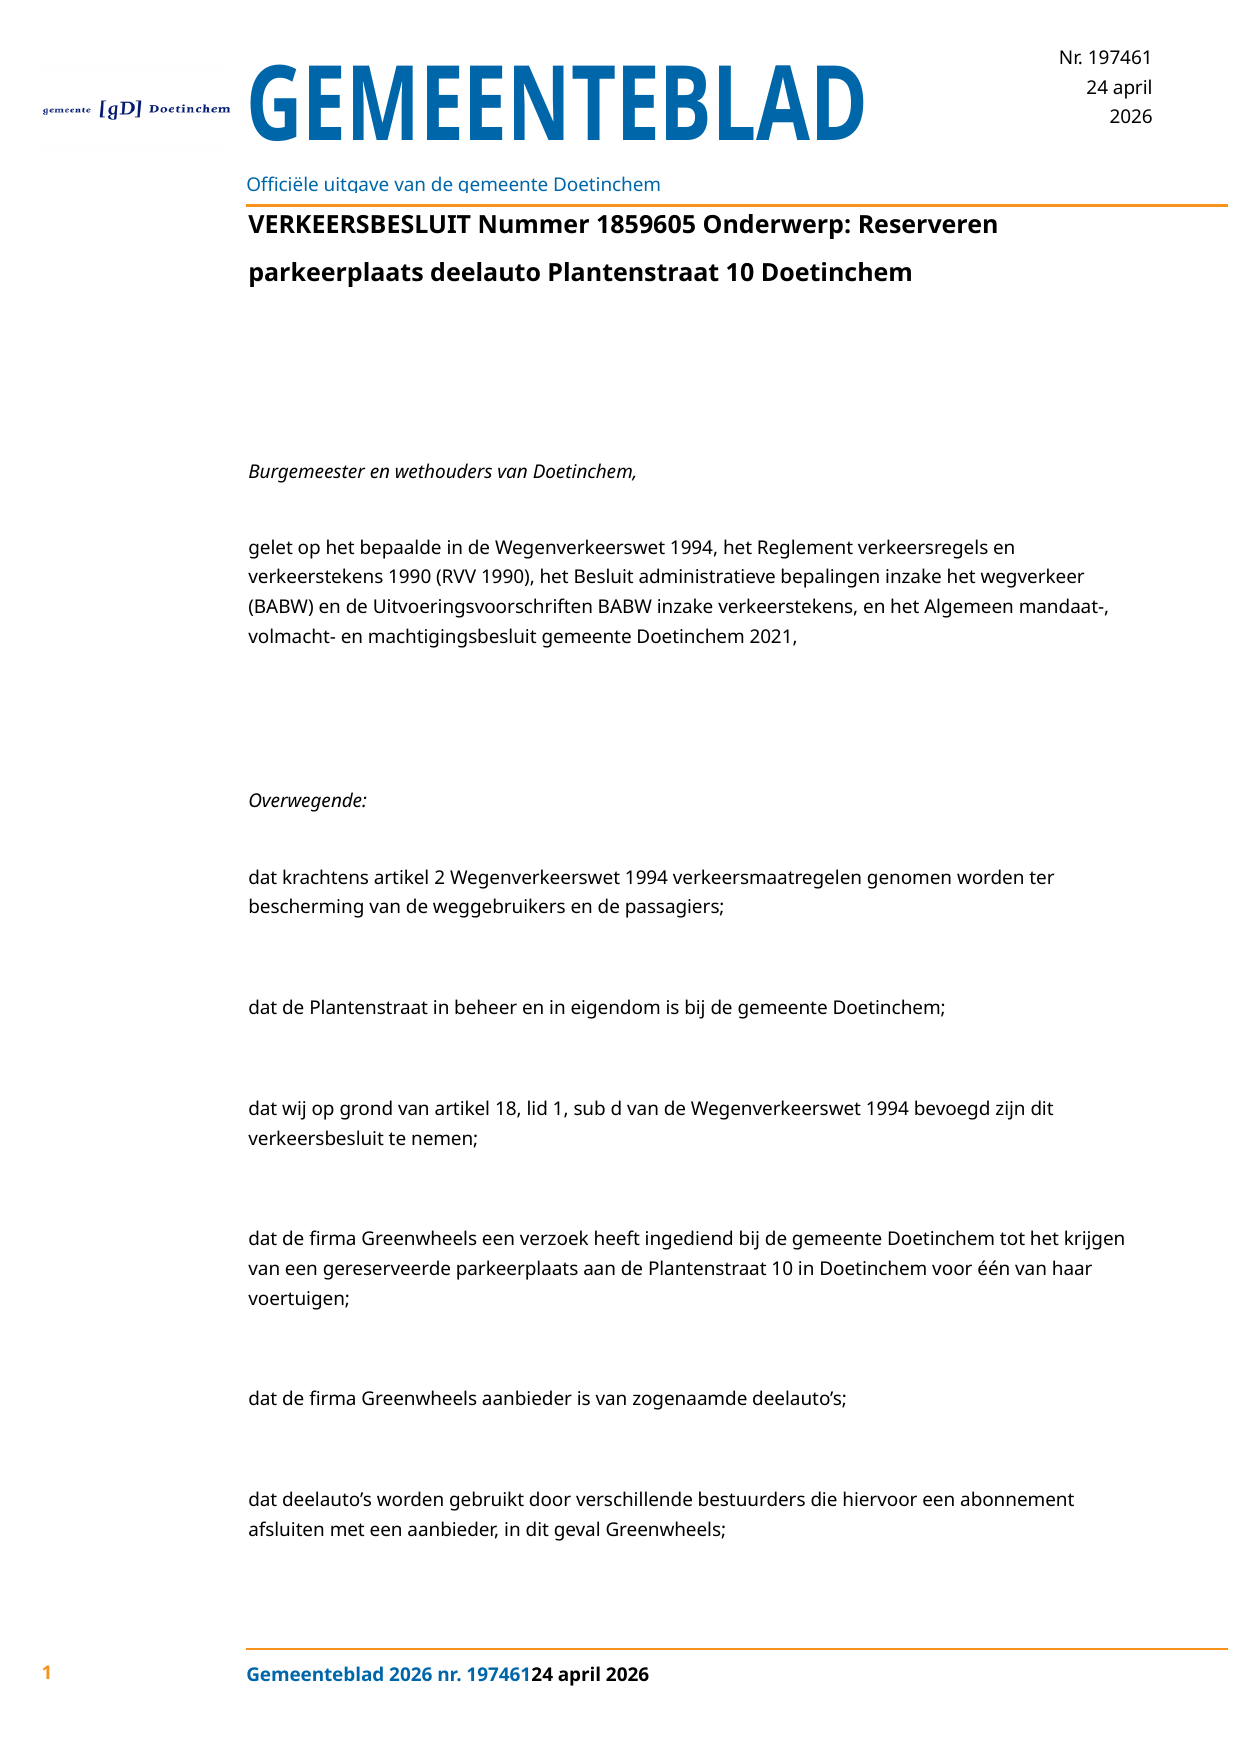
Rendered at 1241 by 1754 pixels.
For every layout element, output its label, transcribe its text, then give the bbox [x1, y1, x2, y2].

text VERKEERSBESLUIT Nummer 1859605 Onderwerp: Reserveren parkeerplaats deelauto Plantenstraat 10 Doetinchem [248, 207, 1152, 288]
picture [41, 47, 231, 172]
text gelet op het bepaalde in de Wegenverkeerswet 1994, het Reglement verkeersregels en verkeerstekens 1990 (RVV 1990), het Besluit administratieve bepalingen inzake het wegverkeer (BABW) en de Uitvoeringsvoorschriften BABW inzake verkeerstekens, en het Algemeen mandaat-, volmacht- en machtigingsbesluit gemeente Doetinchem 2021, [248, 534, 1152, 649]
text dat krachtens artikel 2 Wegenverkeerswet 1994 verkeersmaatregelen genomen worden ter bescherming van de weggebruikers en de passagiers; [248, 864, 1152, 919]
text dat de firma Greenwheels aanbieder is van zogenaamde deelauto’s; [248, 1386, 1152, 1411]
text Burgemeester en wethouders van Doetinchem, [248, 458, 1152, 484]
text dat wij op grond van artikel 18, lid 1, sub d van de Wegenverkeerswet 1994 bevoegd zijn dit verkeersbesluit te nemen; [248, 1095, 1152, 1150]
text dat de Plantenstraat in beheer en in eigendom is bij de gemeente Doetinchem; [248, 994, 1152, 1020]
text dat de firma Greenwheels een verzoek heeft ingediend bij de gemeente Doetinchem tot het krijgen van een gereserveerde parkeerplaats aan de Plantenstraat 10 in Doetinchem voor één van haar voertuigen; [248, 1226, 1152, 1310]
text dat deelauto’s worden gebruikt door verschillende bestuurders die hiervoor een abonnement afsluiten met een aanbieder, in dit geval Greenwheels; [248, 1486, 1152, 1542]
text Overwegende: [248, 788, 1152, 813]
